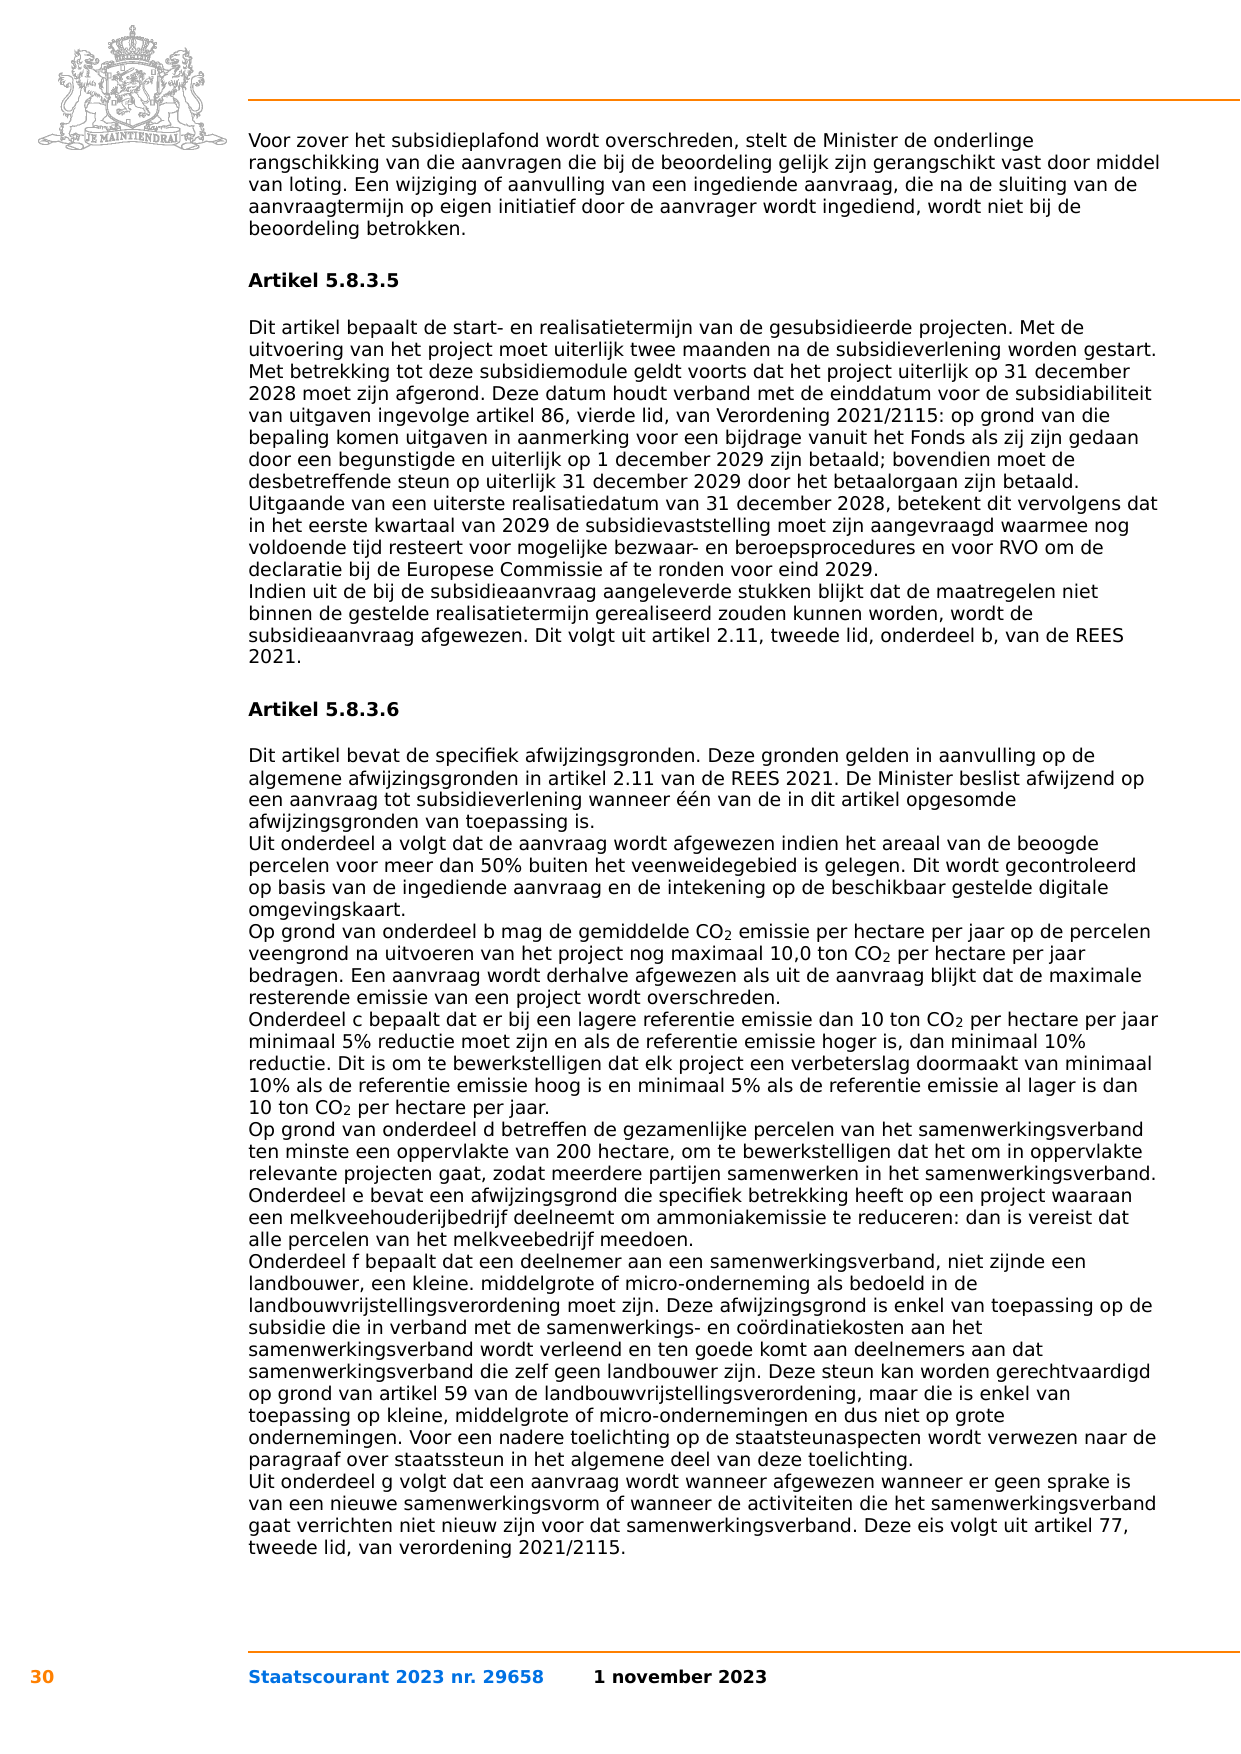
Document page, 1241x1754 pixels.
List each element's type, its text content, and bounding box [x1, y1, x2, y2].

text Dit artikel bepaalt de start- en realisatietermijn van de gesubsidieerde projecten. Met de uitvoering van het project moet uiterlijk twee maanden na de subsidieverlening worden gestart. [248, 317, 1163, 361]
text Voor zover het subsidieplafond wordt overschreden, stelt de Minister de onderlinge rangschikking van die aanvragen die bij de beoordeling gelijk zijn gerangschikt vast door middel van loting. Een wijziging of aanvulling van een ingediende aanvraag, die na de sluiting van de aanvraagtermijn op eigen initiatief door de aanvrager wordt ingediend, wordt niet bij de beoordeling betrokken. [248, 130, 1163, 240]
text Op grond van onderdeel b mag de gemiddelde CO2 emissie per hectare per jaar op de percelen veengrond na uitvoeren van het project nog maximaal 10,0 ton CO2 per hectare per jaar bedragen. Een aanvraag wordt derhalve afgewezen als uit de aanvraag blijkt dat de maximale resterende emissie van een project wordt overschreden. [248, 921, 1163, 1009]
subtitle Artikel 5.8.3.5 [248, 270, 1163, 292]
text Indien uit de bij de subsidieaanvraag aangeleverde stukken blijkt dat de maatregelen niet binnen de gestelde realisatietermijn gerealiseerd zouden kunnen worden, wordt de subsidieaanvraag afgewezen. Dit volgt uit artikel 2.11, tweede lid, onderdeel b, van de REES 2021. [248, 581, 1163, 668]
text Met betrekking tot deze subsidiemodule geldt voorts dat het project uiterlijk op 31 december 2028 moet zijn afgerond. Deze datum houdt verband met de einddatum voor de subsidiabiliteit van uitgaven ingevolge artikel 86, vierde lid, van Verordening 2021/2115: op grond van die bepaling komen uitgaven in aanmerking voor een bijdrage vanuit het Fonds als zij zijn gedaan door een begunstigde en uiterlijk op 1 december 2029 zijn betaald; bovendien moet de desbetreffende steun op uiterlijk 31 december 2029 door het betaalorgaan zijn betaald. Uitgaande van een uiterste realisatiedatum van 31 december 2028, betekent dit vervolgens dat in het eerste kwartaal van 2029 de subsidievaststelling moet zijn aangevraagd waarmee nog voldoende tijd resteert voor mogelijke bezwaar- en beroepsprocedures en voor RVO om de declaratie bij de Europese Commissie af te ronden voor eind 2029. [248, 361, 1163, 581]
text Dit artikel bevat de specifiek afwijzingsgronden. Deze gronden gelden in aanvulling op de algemene afwijzingsgronden in artikel 2.11 van de REES 2021. De Minister beslist afwijzend op een aanvraag tot subsidieverlening wanneer één van de in dit artikel opgesomde afwijzingsgronden van toepassing is. [248, 745, 1163, 833]
text Onderdeel e bevat een afwijzingsgrond die specifiek betrekking heeft op een project waaraan een melkveehouderijbedrijf deelneemt om ammoniakemissie te reduceren: dan is vereist dat alle percelen van het melkveebedrijf meedoen. [248, 1185, 1163, 1251]
text Uit onderdeel a volgt dat de aanvraag wordt afgewezen indien het areaal van de beoogde percelen voor meer dan 50% buiten het veenweidegebied is gelegen. Dit wordt gecontroleerd op basis van de ingediende aanvraag en de intekening op de beschikbaar gestelde digitale omgevingskaart. [248, 833, 1163, 921]
text Onderdeel c bepaalt dat er bij een lagere referentie emissie dan 10 ton CO2 per hectare per jaar minimaal 5% reductie moet zijn en als de referentie emissie hoger is, dan minimaal 10% reductie. Dit is om te bewerkstelligen dat elk project een verbeterslag doormaakt van minimaal 10% als de referentie emissie hoog is en minimaal 5% als de referentie emissie al lager is dan 10 ton CO2 per hectare per jaar. [248, 1009, 1163, 1119]
text Op grond van onderdeel d betreffen de gezamenlijke percelen van het samenwerkingsverband ten minste een oppervlakte van 200 hectare, om te bewerkstelligen dat het om in oppervlakte relevante projecten gaat, zodat meerdere partijen samenwerken in het samenwerkingsverband. [248, 1119, 1163, 1185]
picture [38, 25, 227, 150]
text Onderdeel f bepaalt dat een deelnemer aan een samenwerkingsverband, niet zijnde een landbouwer, een kleine. middelgrote of micro-onderneming als bedoeld in de landbouwvrijstellingsverordening moet zijn. Deze afwijzingsgrond is enkel van toepassing op de subsidie die in verband met de samenwerkings- en coördinatiekosten aan het samenwerkingsverband wordt verleend en ten goede komt aan deelnemers aan dat samenwerkingsverband die zelf geen landbouwer zijn. Deze steun kan worden gerechtvaardigd op grond van artikel 59 van de landbouwvrijstellingsverordening, maar die is enkel van toepassing op kleine, middelgrote of micro-ondernemingen en dus niet op grote ondernemingen. Voor een nadere toelichting op de staatsteunaspecten wordt verwezen naar de paragraaf over staatssteun in het algemene deel van deze toelichting. [248, 1251, 1163, 1471]
text Uit onderdeel g volgt dat een aanvraag wordt wanneer afgewezen wanneer er geen sprake is van een nieuwe samenwerkingsvorm of wanneer de activiteiten die het samenwerkingsverband gaat verrichten niet nieuw zijn voor dat samenwerkingsverband. Deze eis volgt uit artikel 77, tweede lid, van verordening 2021/2115. [248, 1471, 1163, 1559]
subtitle Artikel 5.8.3.6 [248, 698, 1163, 720]
